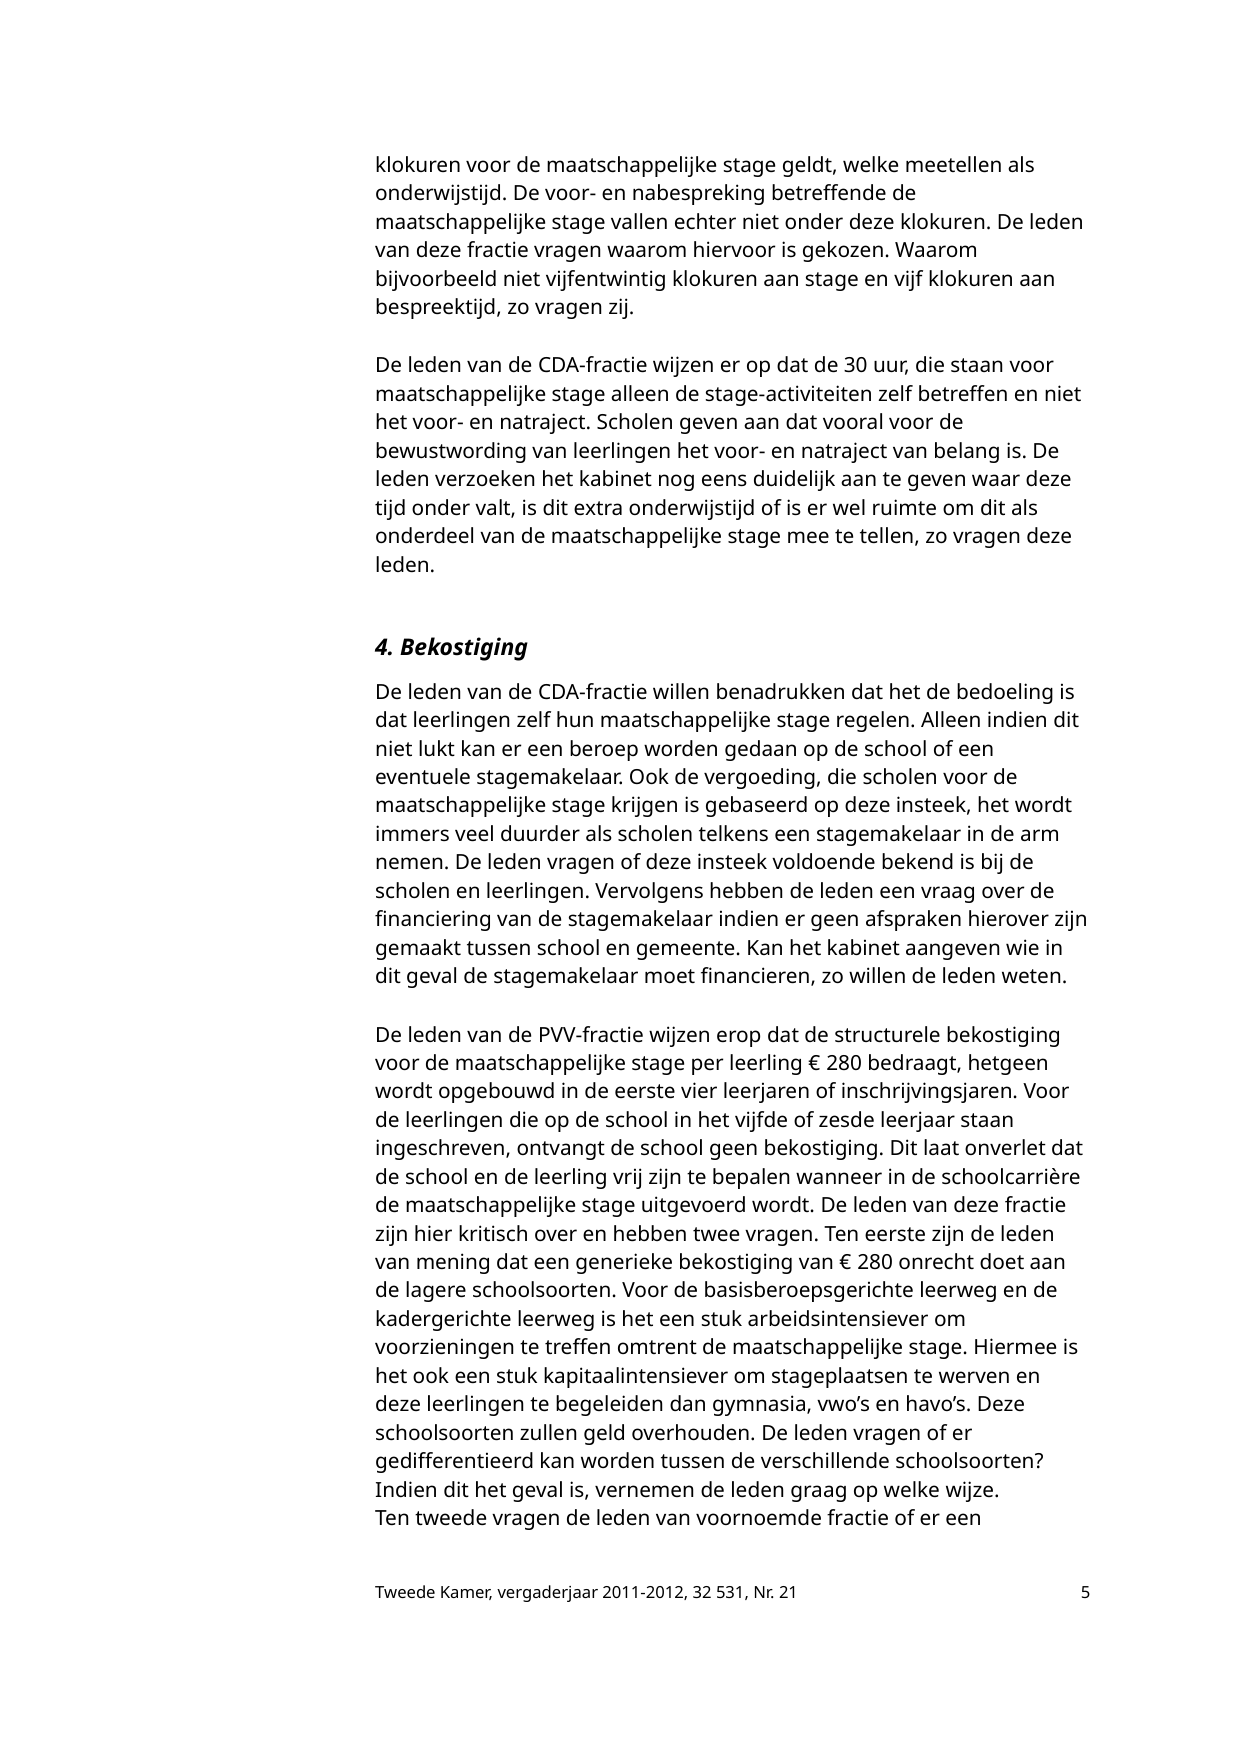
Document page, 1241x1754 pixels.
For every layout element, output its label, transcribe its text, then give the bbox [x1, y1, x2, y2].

text Ten tweede vragen de leden van voornoemde fractie of er een [375, 1503, 1090, 1532]
subtitle 4. Bekostiging [375, 631, 1090, 662]
text klokuren voor de maatschappelijke stage geldt, welke meetellen als onderwijstijd. De voor- en nabespreking betreffende de maatschappelijke stage vallen echter niet onder deze klokuren. De leden van deze fractie vragen waarom hiervoor is gekozen. Waarom bijvoorbeeld niet vijfentwintig klokuren aan stage en vijf klokuren aan bespreektijd, zo vragen zij. [375, 150, 1090, 321]
text De leden van de PVV-fractie wijzen erop dat de structurele bekostiging voor de maatschappelijke stage per leerling € 280 bedraagt, hetgeen wordt opgebouwd in de eerste vier leerjaren of inschrijvingsjaren. Voor de leerlingen die op de school in het vijfde of zesde leerjaar staan ingeschreven, ontvangt de school geen bekostiging. Dit laat onverlet dat de school en de leerling vrij zijn te bepalen wanneer in de schoolcarrière de maatschappelijke stage uitgevoerd wordt. De leden van deze fractie zijn hier kritisch over en hebben twee vragen. Ten eerste zijn de leden van mening dat een generieke bekostiging van € 280 onrecht doet aan de lagere schoolsoorten. Voor de basisberoepsgerichte leerweg en de kadergerichte leerweg is het een stuk arbeidsintensiever om voorzieningen te treffen omtrent de maatschappelijke stage. Hiermee is het ook een stuk kapitaalintensiever om stageplaatsen te werven en deze leerlingen te begeleiden dan gymnasia, vwo’s en havo’s. Deze schoolsoorten zullen geld overhouden. De leden vragen of er gedifferentieerd kan worden tussen de verschillende schoolsoorten? Indien dit het geval is, vernemen de leden graag op welke wijze. [375, 1020, 1090, 1503]
text De leden van de CDA-fractie wijzen er op dat de 30 uur, die staan voor maatschappelijke stage alleen de stage-activiteiten zelf betreffen en niet het voor- en natraject. Scholen geven aan dat vooral voor de bewustwording van leerlingen het voor- en natraject van belang is. De leden verzoeken het kabinet nog eens duidelijk aan te geven waar deze tijd onder valt, is dit extra onderwijstijd of is er wel ruimte om dit als onderdeel van de maatschappelijke stage mee te tellen, zo vragen deze leden. [375, 351, 1090, 578]
text De leden van de CDA-fractie willen benadrukken dat het de bedoeling is dat leerlingen zelf hun maatschappelijke stage regelen. Alleen indien dit niet lukt kan er een beroep worden gedaan op de school of een eventuele stagemakelaar. Ook de vergoeding, die scholen voor de maatschappelijke stage krijgen is gebaseerd op deze insteek, het wordt immers veel duurder als scholen telkens een stagemakelaar in de arm nemen. De leden vragen of deze insteek voldoende bekend is bij de scholen en leerlingen. Vervolgens hebben de leden een vraag over de financiering van de stagemakelaar indien er geen afspraken hierover zijn gemaakt tussen school en gemeente. Kan het kabinet aangeven wie in dit geval de stagemakelaar moet financieren, zo willen de leden weten. [375, 677, 1090, 990]
